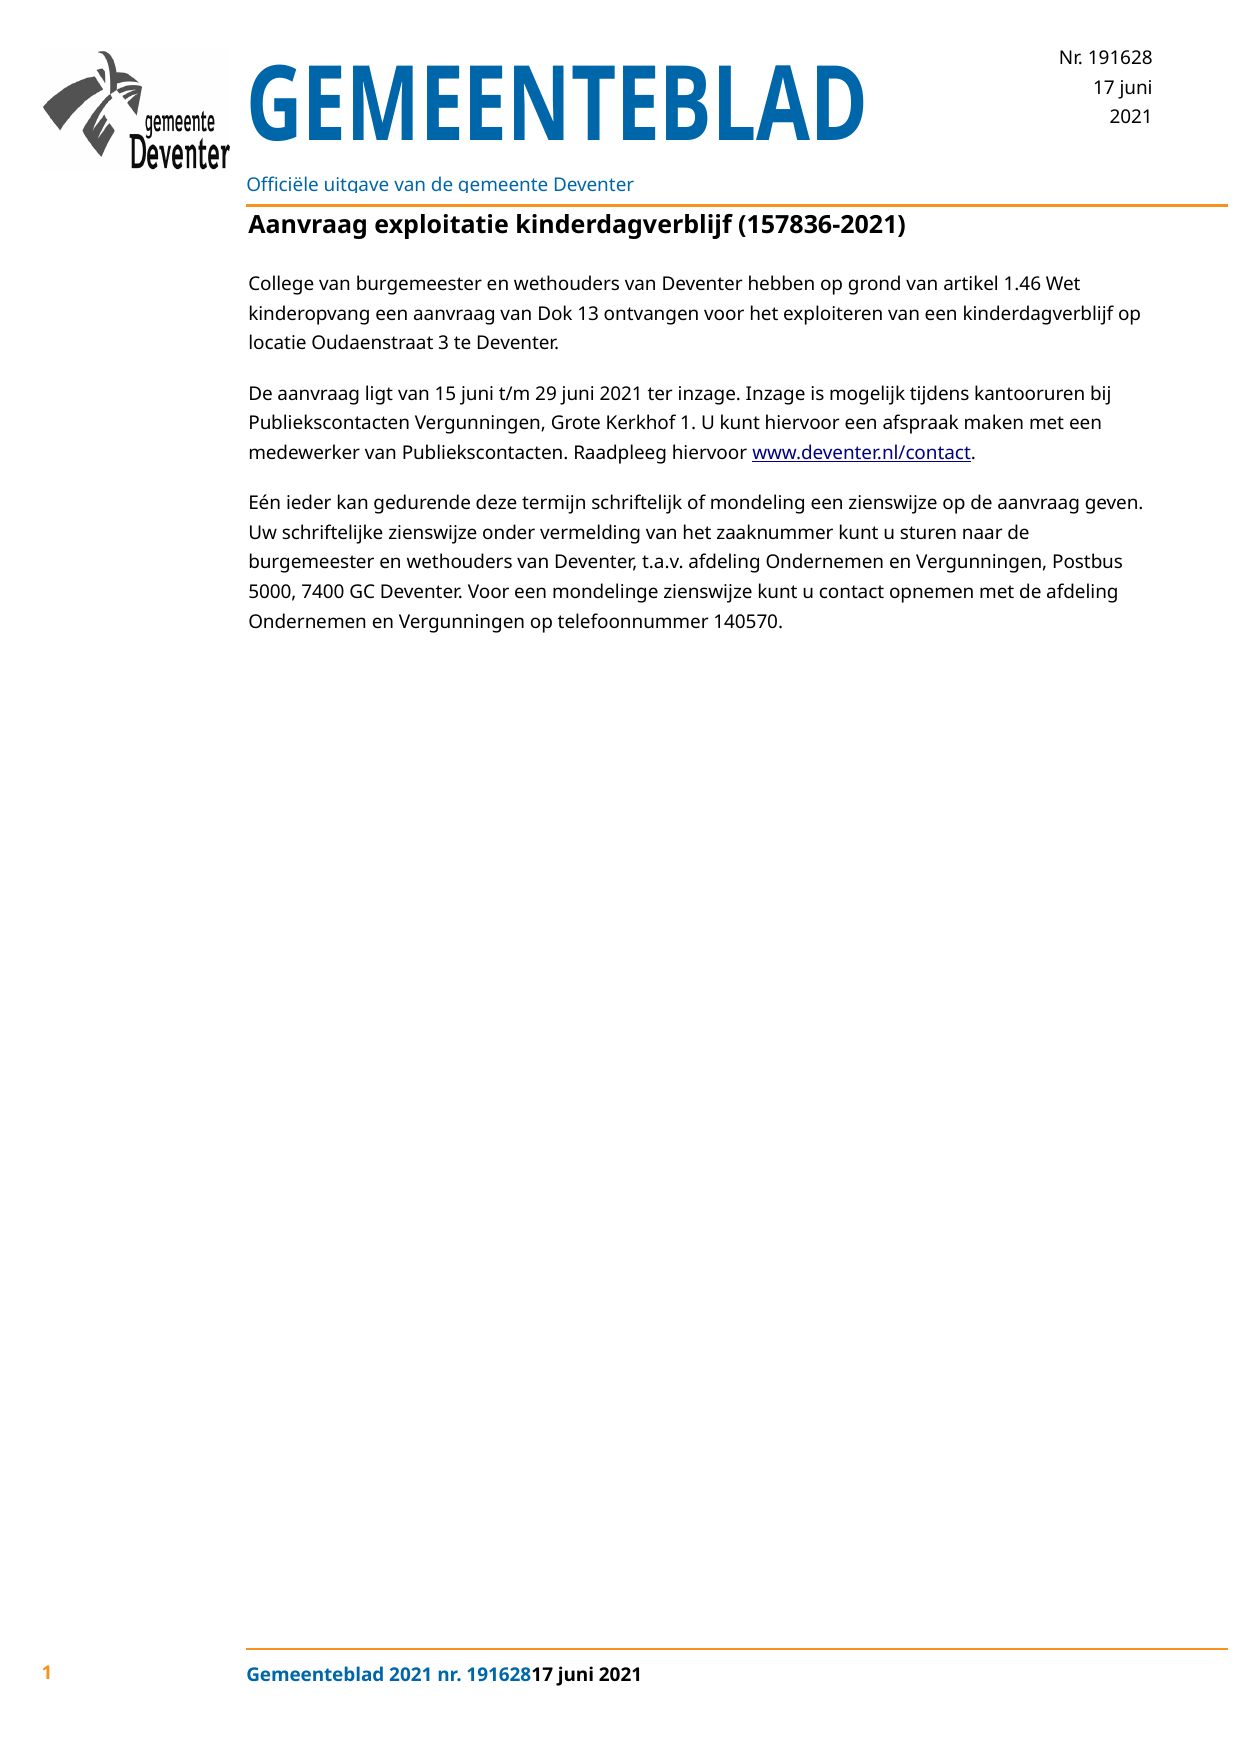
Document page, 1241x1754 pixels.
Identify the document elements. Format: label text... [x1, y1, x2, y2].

picture [41, 47, 231, 172]
text De aanvraag ligt van 15 juni t/m 29 juni 2021 ter inzage. Inzage is mogelijk tijdens kantooruren bij Publiekscontacten Vergunningen, Grote Kerkhof 1. U kunt hiervoor een afspraak maken met een medewerker van Publiekscontacten. Raadpleeg hiervoor www.deventer.nl/contact. [248, 380, 1152, 465]
text College van burgemeester en wethouders van Deventer hebben op grond van artikel 1.46 Wet kinderopvang een aanvraag van Dok 13 ontvangen voor het exploiteren van een kinderdagverblijf op locatie Oudaenstraat 3 te Deventer. [248, 270, 1152, 355]
text Eén ieder kan gedurende deze termijn schriftelijk of mondeling een zienswijze op de aanvraag geven. Uw schriftelijke zienswijze onder vermelding van het zaaknummer kunt u sturen naar de burgemeester en wethouders van Deventer, t.a.v. afdeling Ondernemen en Vergunningen, Postbus 5000, 7400 GC Deventer. Voor een mondelinge zienswijze kunt u contact opnemen met de afdeling Ondernemen en Vergunningen op telefoonnummer 140570. [248, 489, 1152, 633]
text Aanvraag exploitatie kinderdagverblijf (157836-2021) [248, 207, 1152, 241]
